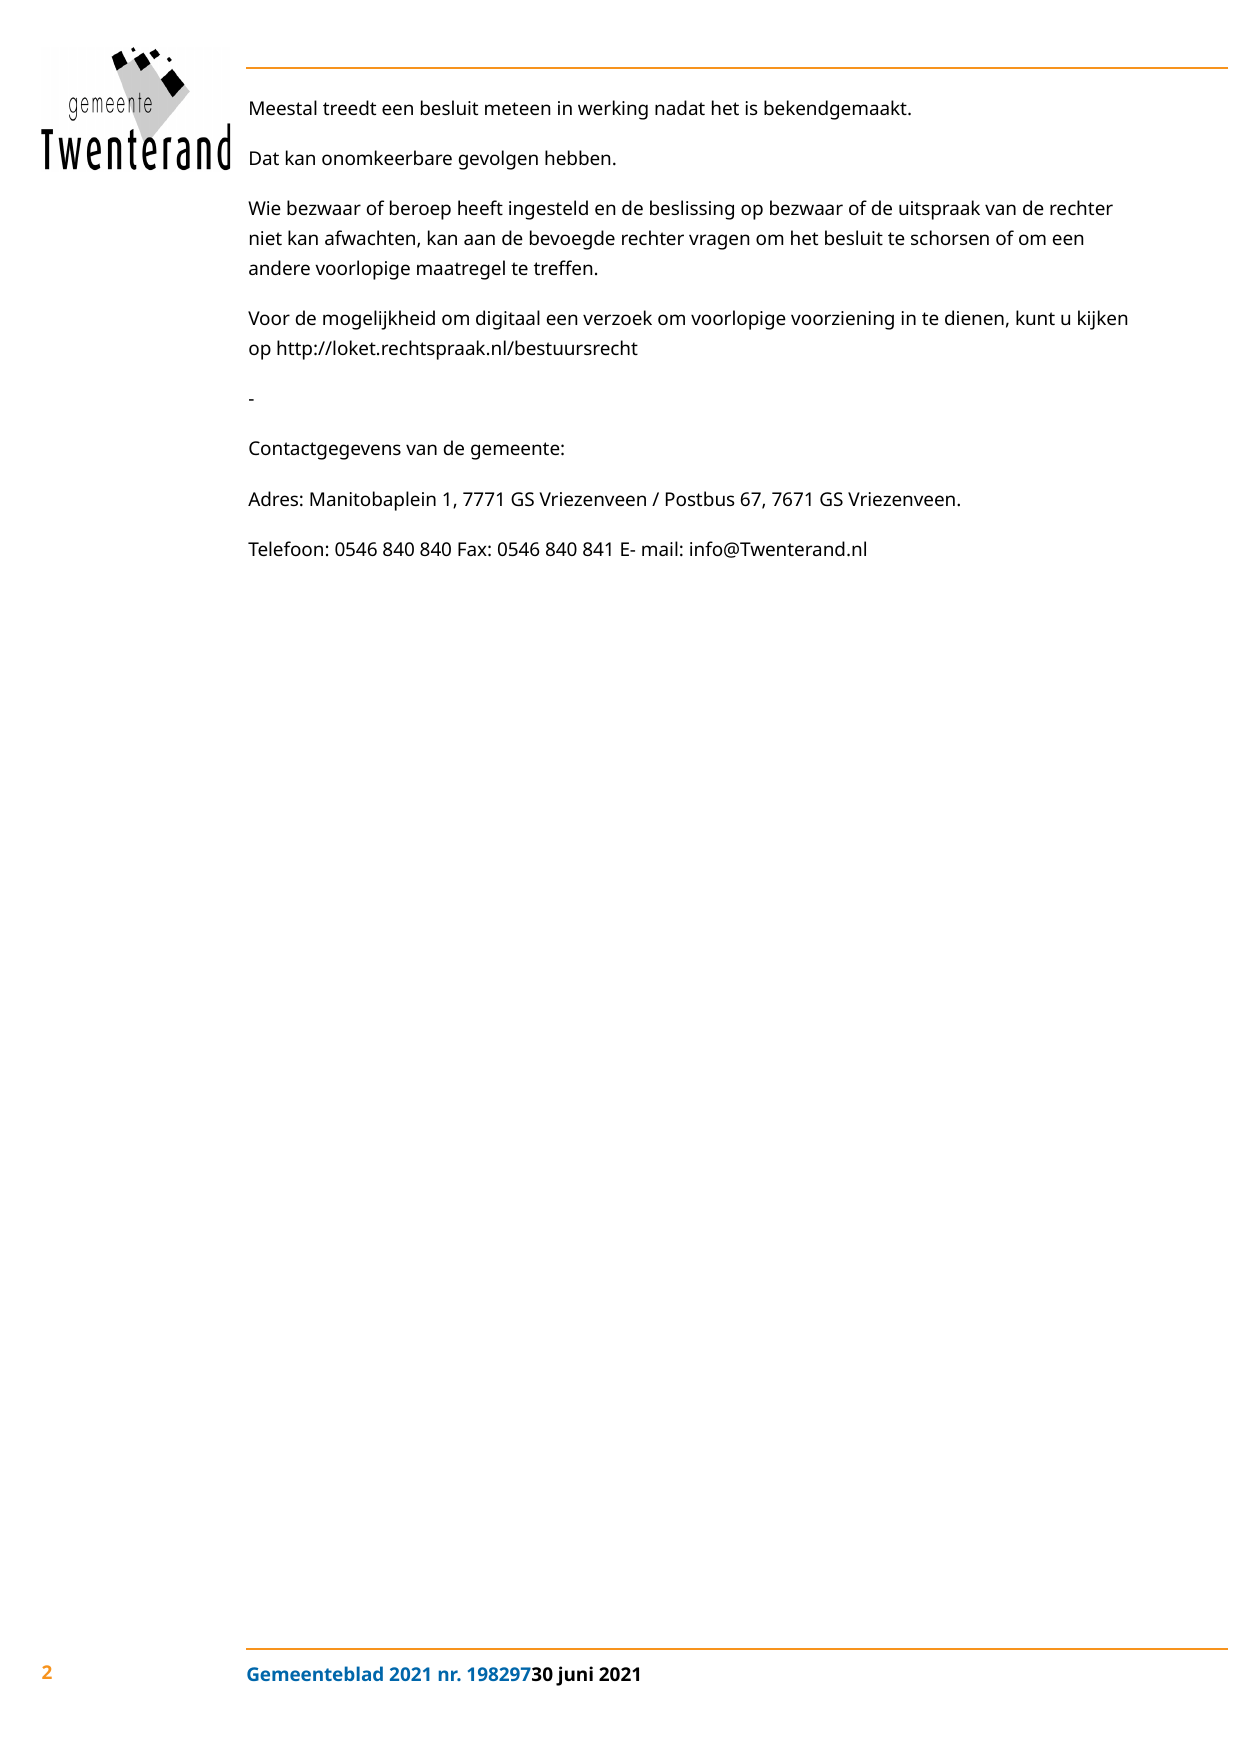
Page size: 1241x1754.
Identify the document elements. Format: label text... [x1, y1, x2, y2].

text Contactgegevens van de gemeente: [248, 436, 1152, 461]
text Voor de mogelijkheid om digitaal een verzoek om voorlopige voorziening in te dienen, kunt u kijken op http://loket.rechtspraak.nl/bestuursrecht [248, 305, 1152, 361]
text Adres: Manitobaplein 1, 7771 GS Vriezenveen / Postbus 67, 7671 GS Vriezenveen. [248, 486, 1152, 512]
text - [248, 385, 1152, 411]
text Dat kan onomkeerbare gevolgen hebben. [248, 145, 1152, 171]
text Wie bezwaar of beroep heeft ingesteld en de beslissing op bezwaar of de uitspraak van de rechter niet kan afwachten, kan aan de bevoegde rechter vragen om het besluit te schorsen of om een andere voorlopige maatregel te treffen. [248, 196, 1152, 281]
picture [41, 47, 231, 172]
text Meestal treedt een besluit meteen in werking nadat het is bekendgemaakt. [248, 95, 1152, 121]
text Telefoon: 0546 840 840 Fax: 0546 840 841 E- mail: info@Twenterand.nl [248, 536, 1152, 562]
